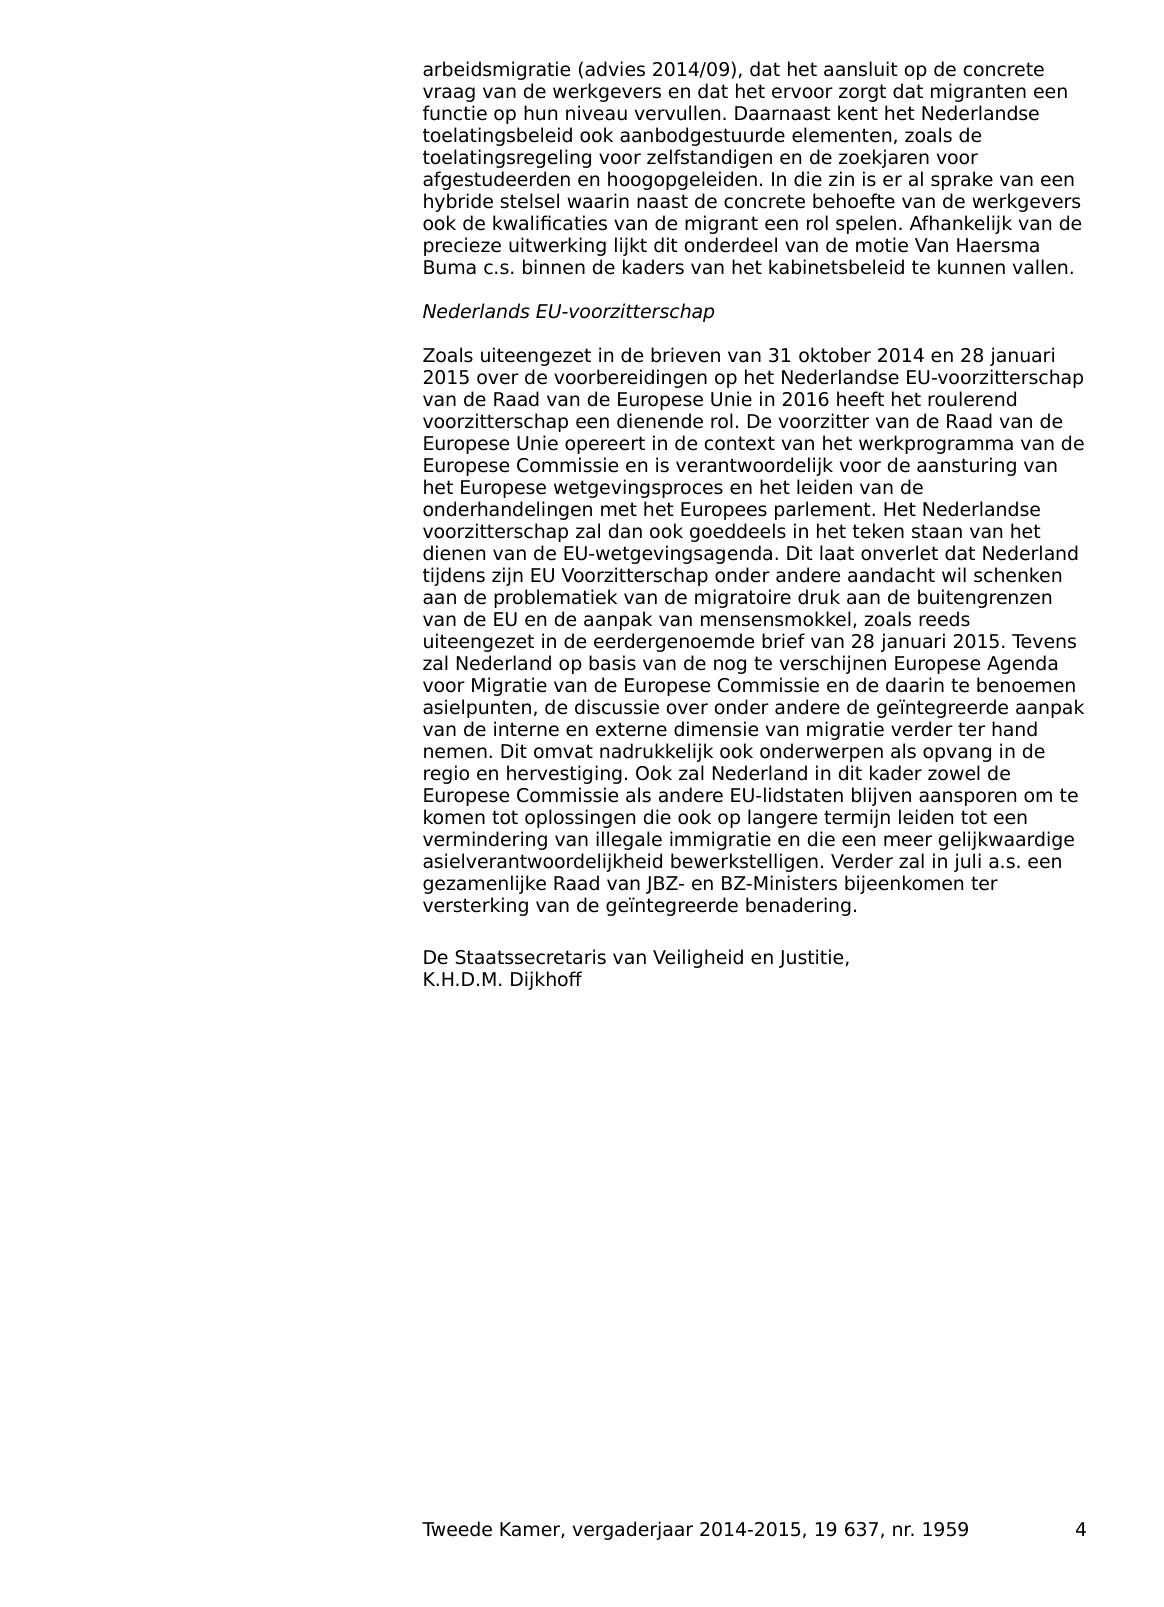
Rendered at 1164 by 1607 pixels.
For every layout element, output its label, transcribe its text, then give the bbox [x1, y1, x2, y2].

text De Staatssecretaris van Veiligheid en Justitie, K.H.D.M. Dijkhoff [422, 947, 1087, 991]
text arbeidsmigratie (advies 2014/09), dat het aansluit op de concrete vraag van de werkgevers en dat het ervoor zorgt dat migranten een functie op hun niveau vervullen. Daarnaast kent het Nederlandse toelatingsbeleid ook aanbodgestuurde elementen, zoals de toelatingsregeling voor zelfstandigen en de zoekjaren voor afgestudeerden en hoogopgeleiden. In die zin is er al sprake van een hybride stelsel waarin naast de concrete behoefte van de werkgevers ook de kwalificaties van de migrant een rol spelen. Afhankelijk van de precieze uitwerking lijkt dit onderdeel van de motie Van Haersma Buma c.s. binnen de kaders van het kabinetsbeleid te kunnen vallen. [422, 59, 1087, 279]
text Zoals uiteengezet in de brieven van 31 oktober 2014 en 28 januari 2015 over de voorbereidingen op het Nederlandse EU-voorzitterschap van de Raad van de Europese Unie in 2016 heeft het roulerend voorzitterschap een dienende rol. De voorzitter van de Raad van de Europese Unie opereert in de context van het werkprogramma van de Europese Commissie en is verantwoordelijk voor de aansturing van het Europese wetgevingsproces en het leiden van de onderhandelingen met het Europees parlement. Het Nederlandse voorzitterschap zal dan ook goeddeels in het teken staan van het dienen van de EU-wetgevingsagenda. Dit laat onverlet dat Nederland tijdens zijn EU Voorzitterschap onder andere aandacht wil schenken aan de problematiek van de migratoire druk aan de buitengrenzen van de EU en de aanpak van mensensmokkel, zoals reeds uiteengezet in de eerdergenoemde brief van 28 januari 2015. Tevens zal Nederland op basis van de nog te verschijnen Europese Agenda voor Migratie van de Europese Commissie en de daarin te benoemen asielpunten, de discussie over onder andere de geïntegreerde aanpak van de interne en externe dimensie van migratie verder ter hand nemen. Dit omvat nadrukkelijk ook onderwerpen als opvang in de regio en hervestiging. Ook zal Nederland in dit kader zowel de Europese Commissie als andere EU-lidstaten blijven aansporen om te komen tot oplossingen die ook op langere termijn leiden tot een vermindering van illegale immigratie en die een meer gelijkwaardige asielverantwoordelijkheid bewerkstelligen. Verder zal in juli a.s. een gezamenlijke Raad van JBZ- en BZ-Ministers bijeenkomen ter versterking van de geïntegreerde benadering. [422, 345, 1087, 917]
subtitle Nederlands EU-voorzitterschap [422, 301, 1087, 323]
